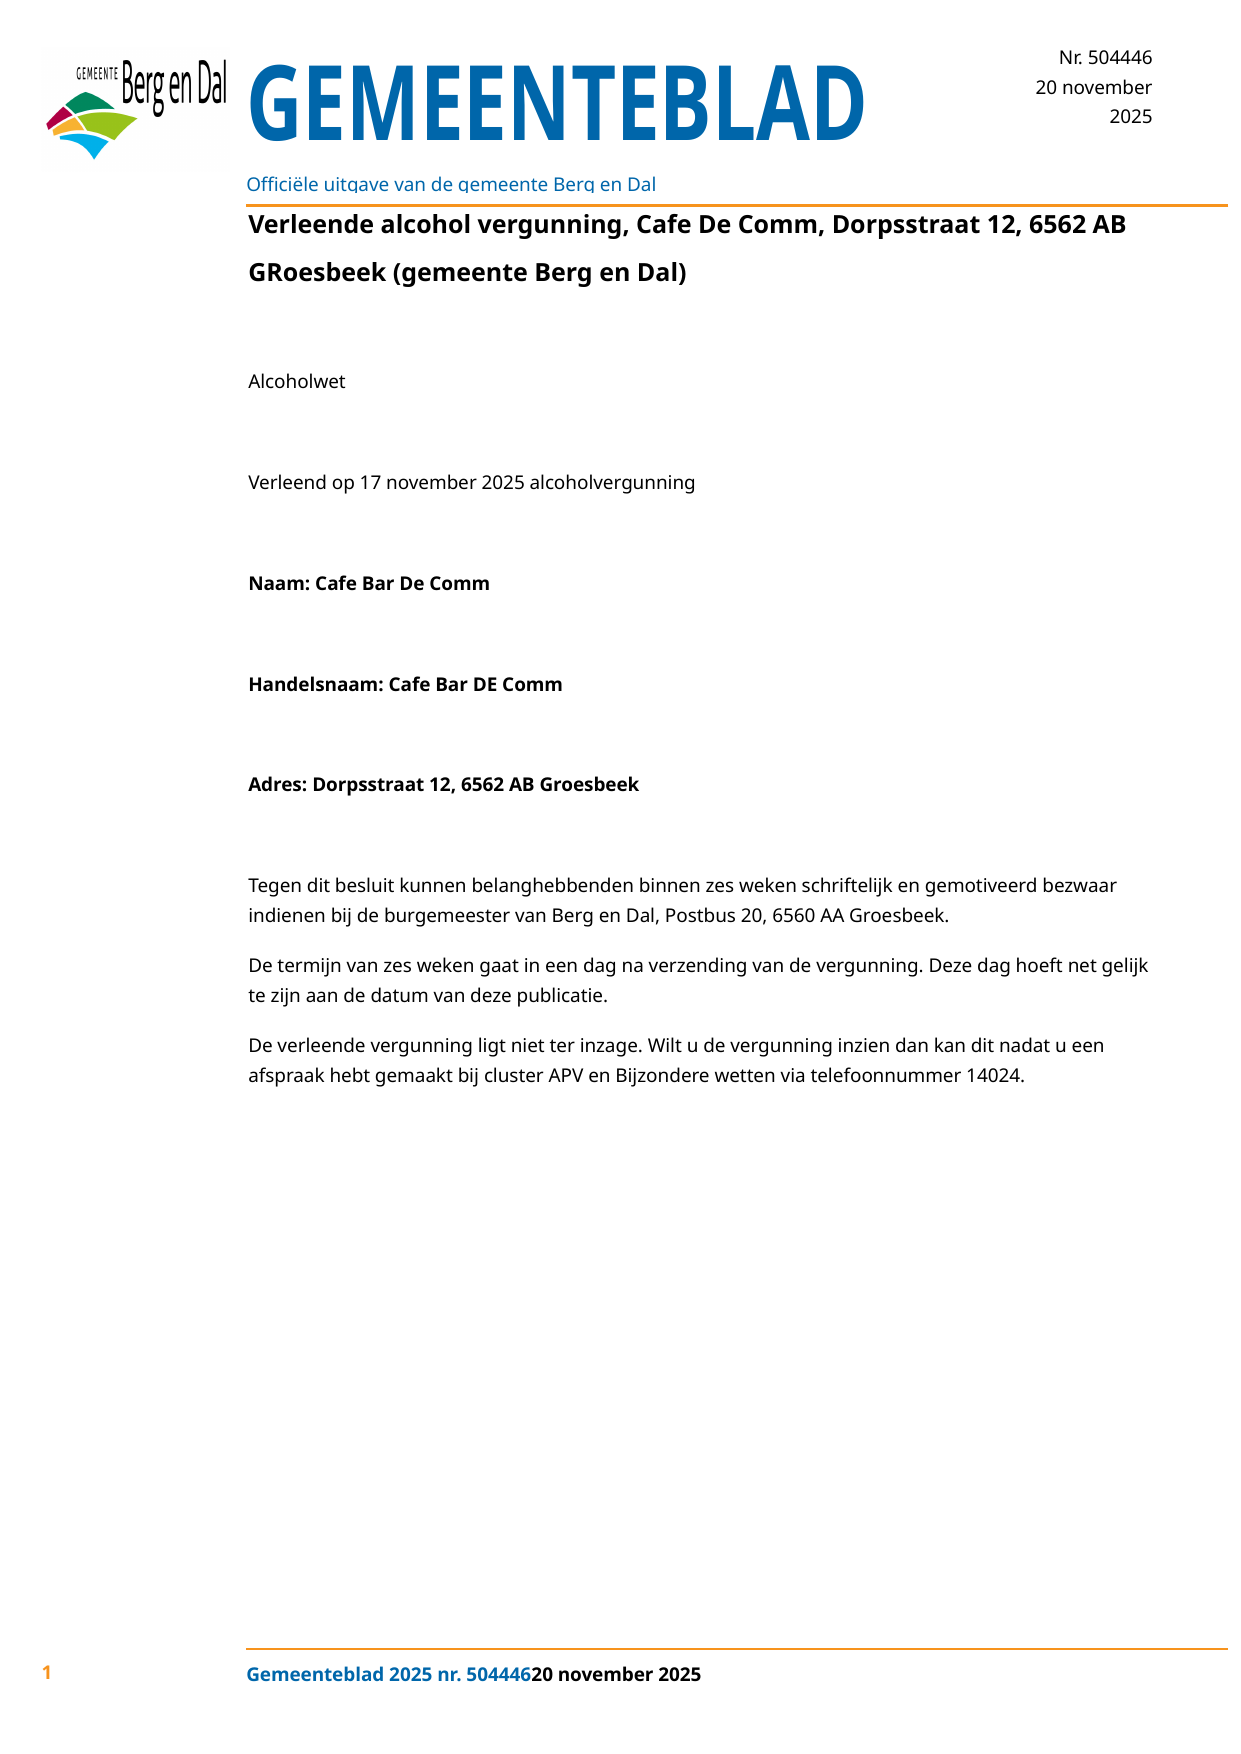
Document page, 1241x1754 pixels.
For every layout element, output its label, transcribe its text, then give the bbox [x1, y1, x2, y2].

text Verleend op 17 november 2025 alcoholvergunning [248, 469, 1152, 495]
text Verleende alcohol vergunning, Cafe De Comm, Dorpsstraat 12, 6562 AB GRoesbeek (gemeente Berg en Dal) [248, 207, 1152, 288]
text De verleende vergunning ligt niet ter inzage. Wilt u de vergunning inzien dan kan dit nadat u een afspraak hebt gemaakt bij cluster APV en Bijzondere wetten via telefoonnummer 14024. [248, 1032, 1152, 1088]
text Handelsnaam: Cafe Bar DE Comm [248, 671, 1152, 697]
text Naam: Cafe Bar De Comm [248, 570, 1152, 596]
text Adres: Dorpsstraat 12, 6562 AB Groesbeek [248, 772, 1152, 797]
text Alcoholwet [248, 368, 1152, 394]
picture [41, 47, 231, 172]
text Tegen dit besluit kunnen belanghebbenden binnen zes weken schriftelijk en gemotiveerd bezwaar indienen bij de burgemeester van Berg en Dal, Postbus 20, 6560 AA Groesbeek. [248, 872, 1152, 928]
text De termijn van zes weken gaat in een dag na verzending van de vergunning. Deze dag hoeft net gelijk te zijn aan de datum van deze publicatie. [248, 952, 1152, 1008]
